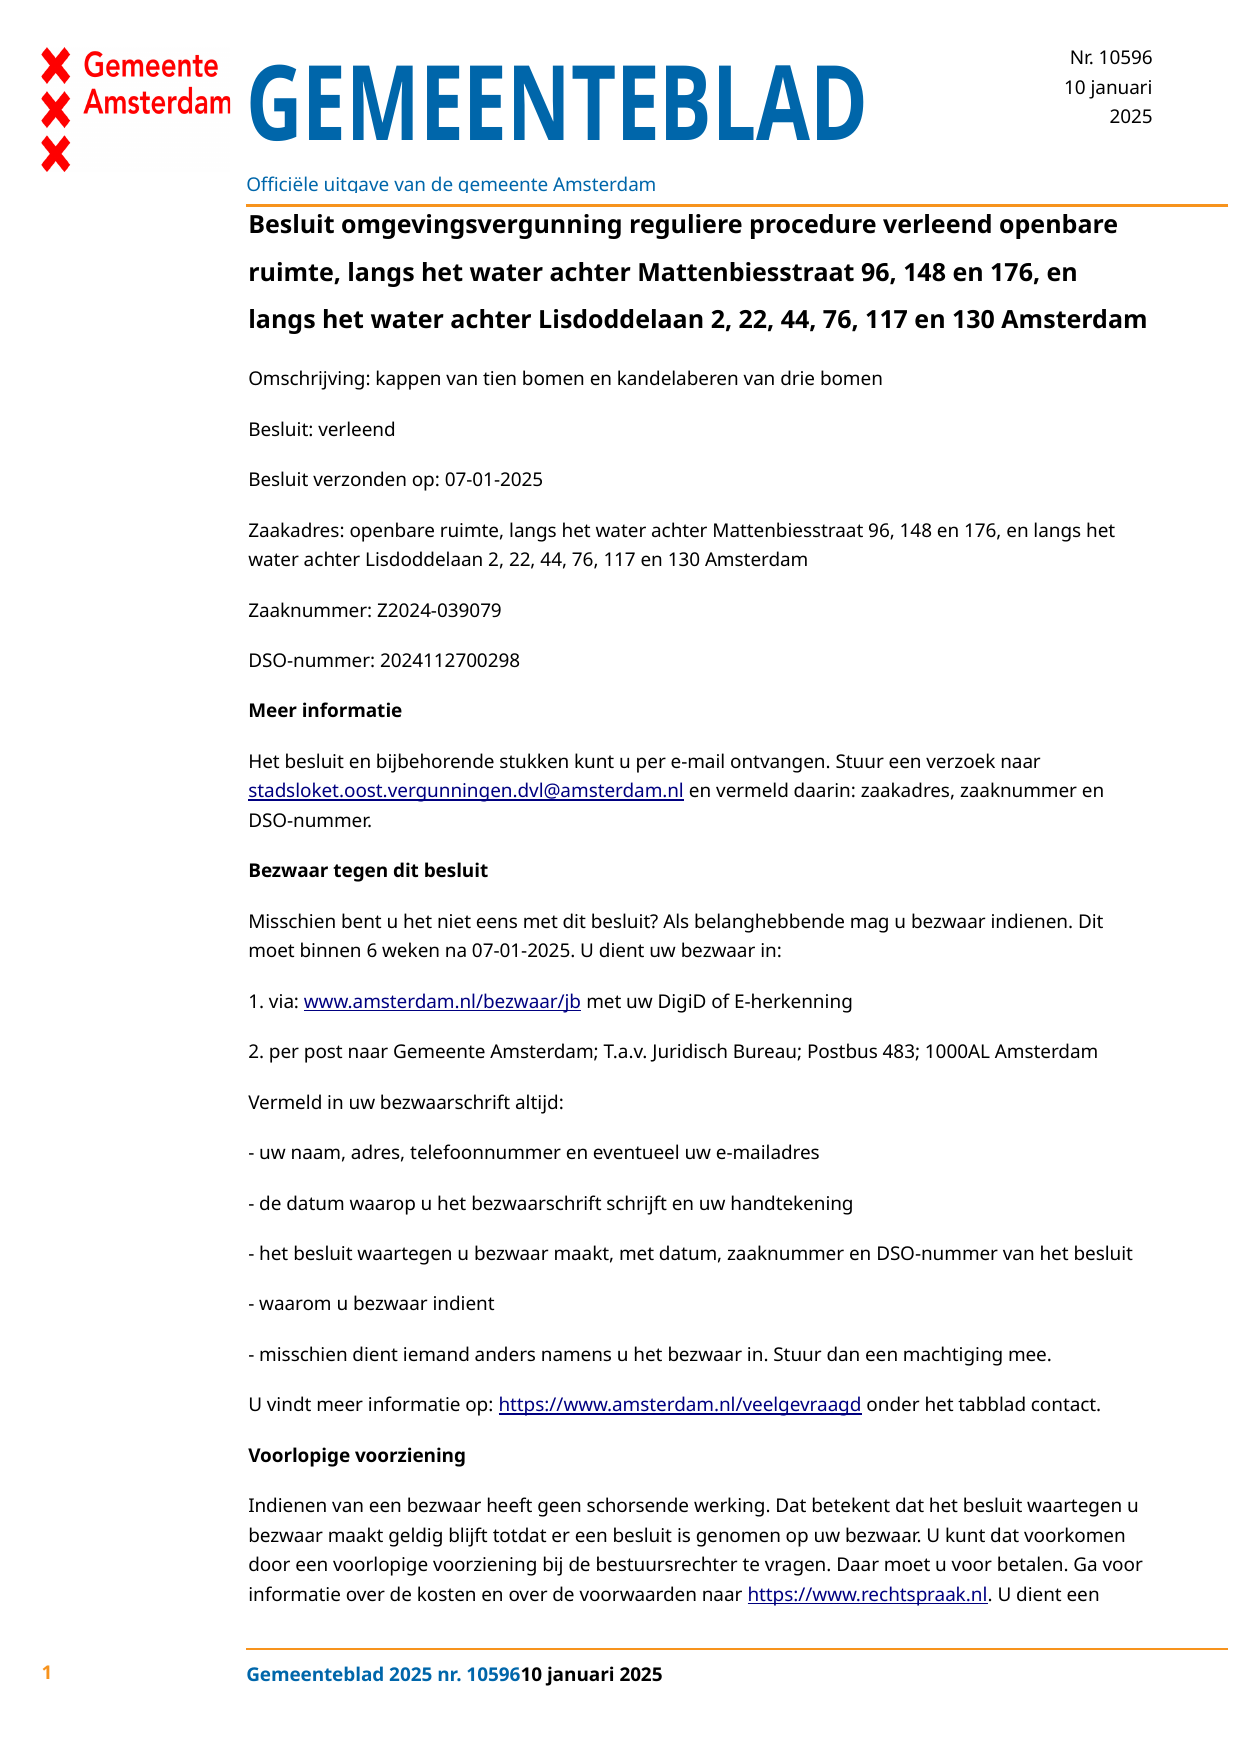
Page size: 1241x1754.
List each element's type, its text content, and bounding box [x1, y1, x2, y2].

text - het besluit waartegen u bezwaar maakt, met datum, zaaknummer en DSO-nummer van het besluit [248, 1240, 1152, 1266]
text Besluit verzonden op: 07-01-2025 [248, 466, 1152, 492]
text Besluit omgevingsvergunning reguliere procedure verleend openbare ruimte, langs het water achter Mattenbiesstraat 96, 148 en 176, en langs het water achter Lisdoddelaan 2, 22, 44, 76, 117 en 130 Amsterdam [248, 207, 1152, 336]
text - misschien dient iemand anders namens u het bezwaar in. Stuur dan een machtiging mee. [248, 1341, 1152, 1367]
text DSO-nummer: 2024112700298 [248, 647, 1152, 673]
text 2. per post naar Gemeente Amsterdam; T.a.v. Juridisch Bureau; Postbus 483; 1000AL Amsterdam [248, 1038, 1152, 1064]
text - uw naam, adres, telefoonnummer en eventueel uw e-mailadres [248, 1139, 1152, 1165]
text Vermeld in uw bezwaarschrift altijd: [248, 1089, 1152, 1114]
text Zaakadres: openbare ruimte, langs het water achter Mattenbiesstraat 96, 148 en 176, en langs het water achter Lisdoddelaan 2, 22, 44, 76, 117 en 130 Amsterdam [248, 517, 1152, 572]
text Besluit: verleend [248, 416, 1152, 442]
text Omschrijving: kappen van tien bomen en kandelaberen van drie bomen [248, 366, 1152, 391]
text Voorlopige voorziening [248, 1442, 1152, 1467]
text Het besluit en bijbehorende stukken kunt u per e-mail ontvangen. Stuur een verzoek naar stadsloket.oost.vergunningen.dvl@amsterdam.nl en vermeld daarin: zaakadres, zaaknummer en DSO-nummer. [248, 748, 1152, 833]
text Meer informatie [248, 698, 1152, 723]
text Zaaknummer: Z2024-039079 [248, 597, 1152, 622]
text 1. via: www.amsterdam.nl/bezwaar/jb met uw DigiD of E-herkenning [248, 988, 1152, 1014]
text Misschien bent u het niet eens met dit besluit? Als belanghebbende mag u bezwaar indienen. Dit moet binnen 6 weken na 07-01-2025. U dient uw bezwaar in: [248, 908, 1152, 963]
text - waarom u bezwaar indient [248, 1291, 1152, 1316]
picture [41, 47, 231, 172]
text - de datum waarop u het bezwaarschrift schrijft en uw handtekening [248, 1190, 1152, 1215]
text Indienen van een bezwaar heeft geen schorsende werking. Dat betekent dat het besluit waartegen u bezwaar maakt geldig blijft totdat er een besluit is genomen op uw bezwaar. U kunt dat voorkomen door een voorlopige voorziening bij de bestuursrechter te vragen. Daar moet u voor betalen. Ga voor informatie over de kosten en over de voorwaarden naar https://www.rechtspraak.nl. U dient een [248, 1492, 1152, 1607]
text Bezwaar tegen dit besluit [248, 858, 1152, 883]
text U vindt meer informatie op: https://www.amsterdam.nl/veelgevraagd onder het tabblad contact. [248, 1391, 1152, 1417]
